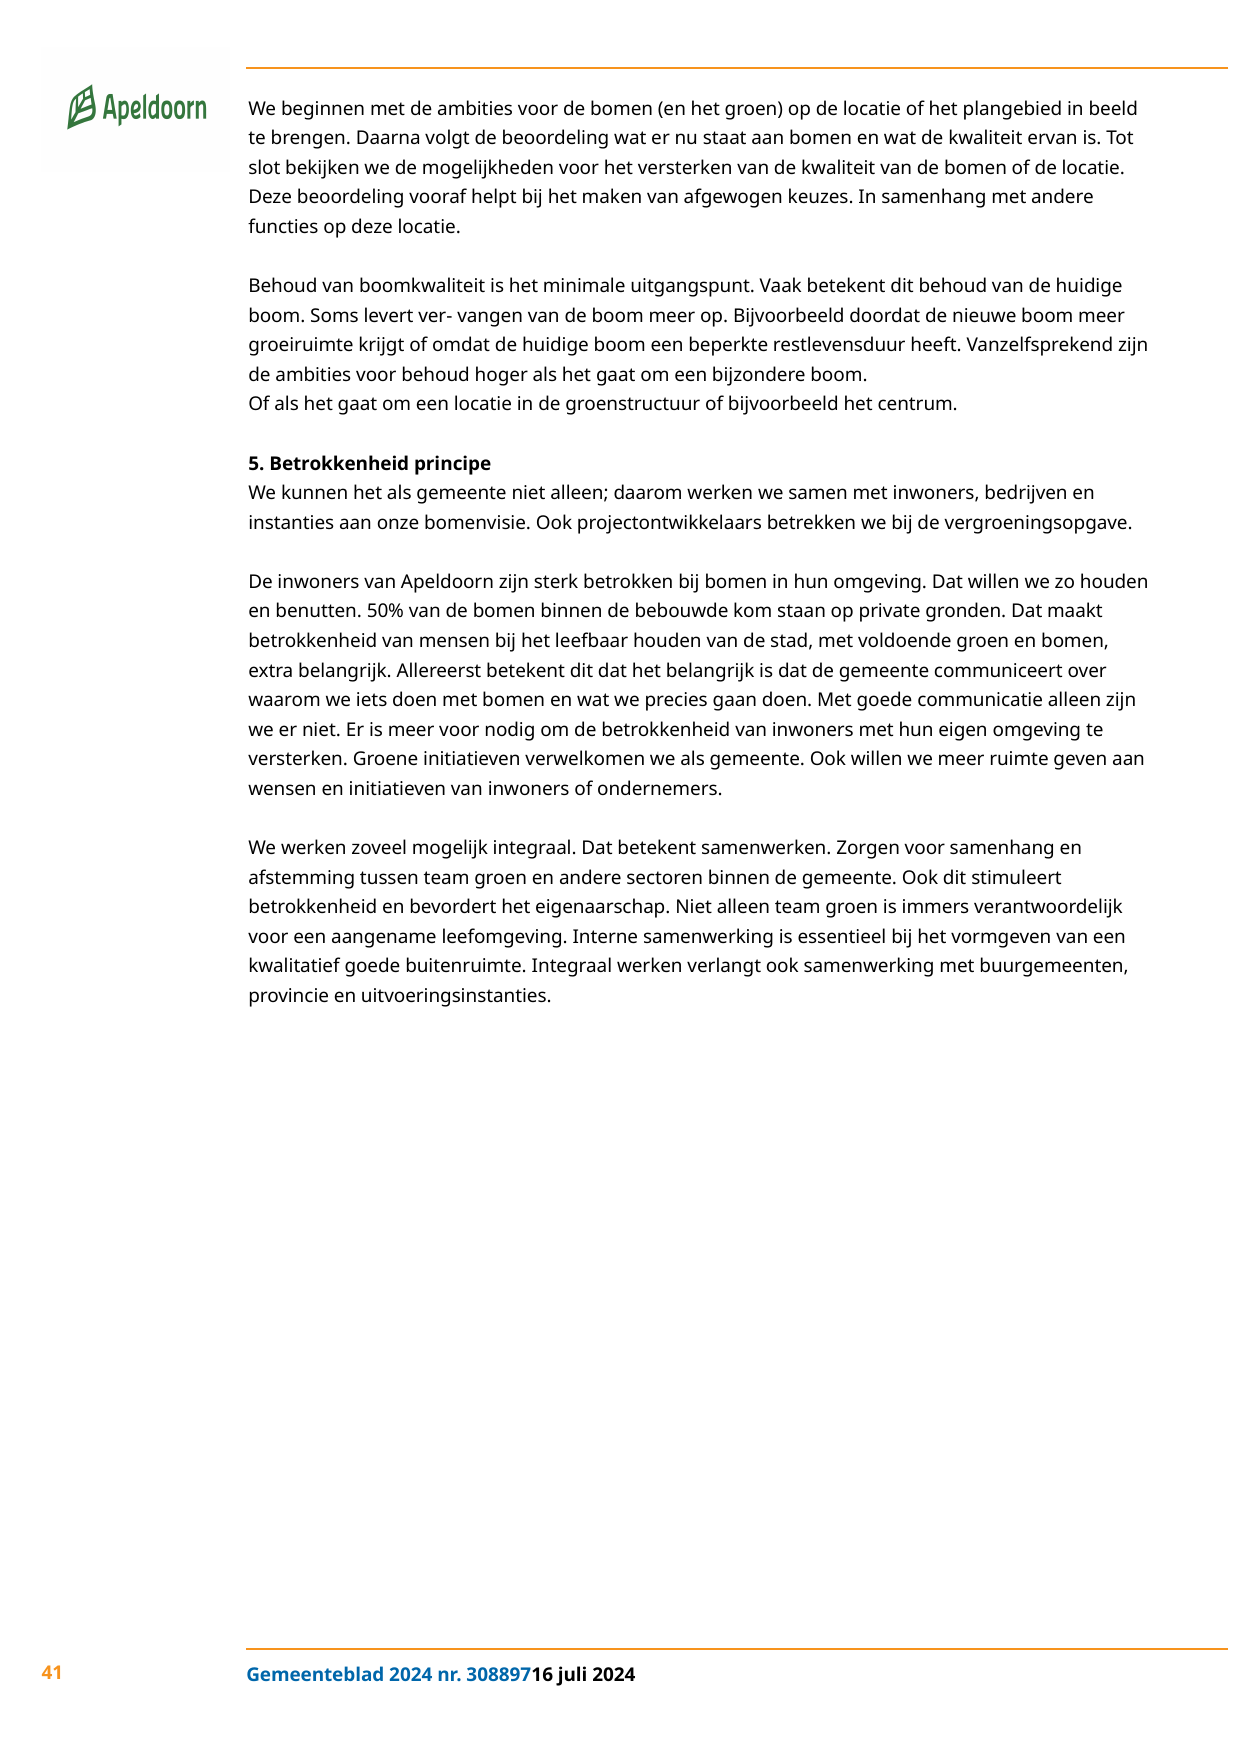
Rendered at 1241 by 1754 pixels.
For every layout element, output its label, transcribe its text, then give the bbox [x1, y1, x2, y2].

text De inwoners van Apeldoorn zijn sterk betrokken bij bomen in hun omgeving. Dat willen we zo houden en benutten. 50% van de bomen binnen de bebouwde kom staan op private gronden. Dat maakt betrokkenheid van mensen bij het leefbaar houden van de stad, met voldoende groen en bomen, extra belangrijk. Allereerst betekent dit dat het belangrijk is dat de gemeente communiceert over waarom we iets doen met bomen en wat we precies gaan doen. Met goede communicatie alleen zijn we er niet. Er is meer voor nodig om de betrokkenheid van inwoners met hun eigen omgeving te versterken. Groene initiatieven verwelkomen we als gemeente. Ook willen we meer ruimte geven aan wensen en initiatieven van inwoners of ondernemers. [248, 568, 1152, 801]
text 5. Betrokkenheid principe [248, 450, 1152, 476]
text Of als het gaat om een locatie in de groenstructuur of bijvoorbeeld het centrum. [248, 391, 1152, 416]
text We kunnen het als gemeente niet alleen; daarom werken we samen met inwoners, bedrijven en instanties aan onze bomenvisie. Ook projectontwikkelaars betrekken we bij de vergroeningsopgave. [248, 479, 1152, 535]
text We beginnen met de ambities voor de bomen (en het groen) op de locatie of het plangebied in beeld te brengen. Daarna volgt de beoordeling wat er nu staat aan bomen en wat de kwaliteit ervan is. Tot slot bekijken we de mogelijkheden voor het versterken van de kwaliteit van de bomen of de locatie. Deze beoordeling vooraf helpt bij het maken van afgewogen keuzes. In samenhang met andere functies op deze locatie. [248, 95, 1152, 239]
picture [41, 47, 231, 172]
text Behoud van boomkwaliteit is het minimale uitgangspunt. Vaak betekent dit behoud van de huidige boom. Soms levert ver- vangen van de boom meer op. Bijvoorbeeld doordat de nieuwe boom meer groeiruimte krijgt of omdat de huidige boom een beperkte restlevensduur heeft. Vanzelfsprekend zijn de ambities voor behoud hoger als het gaat om een bijzondere boom. [248, 272, 1152, 387]
text We werken zoveel mogelijk integraal. Dat betekent samenwerken. Zorgen voor samenhang en afstemming tussen team groen en andere sectoren binnen de gemeente. Ook dit stimuleert betrokkenheid en bevordert het eigenaarschap. Niet alleen team groen is immers verantwoordelijk voor een aangename leefomgeving. Interne samenwerking is essentieel bij het vormgeven van een kwalitatief goede buitenruimte. Integraal werken verlangt ook samenwerking met buurgemeenten, provincie en uitvoeringsinstanties. [248, 834, 1152, 1008]
